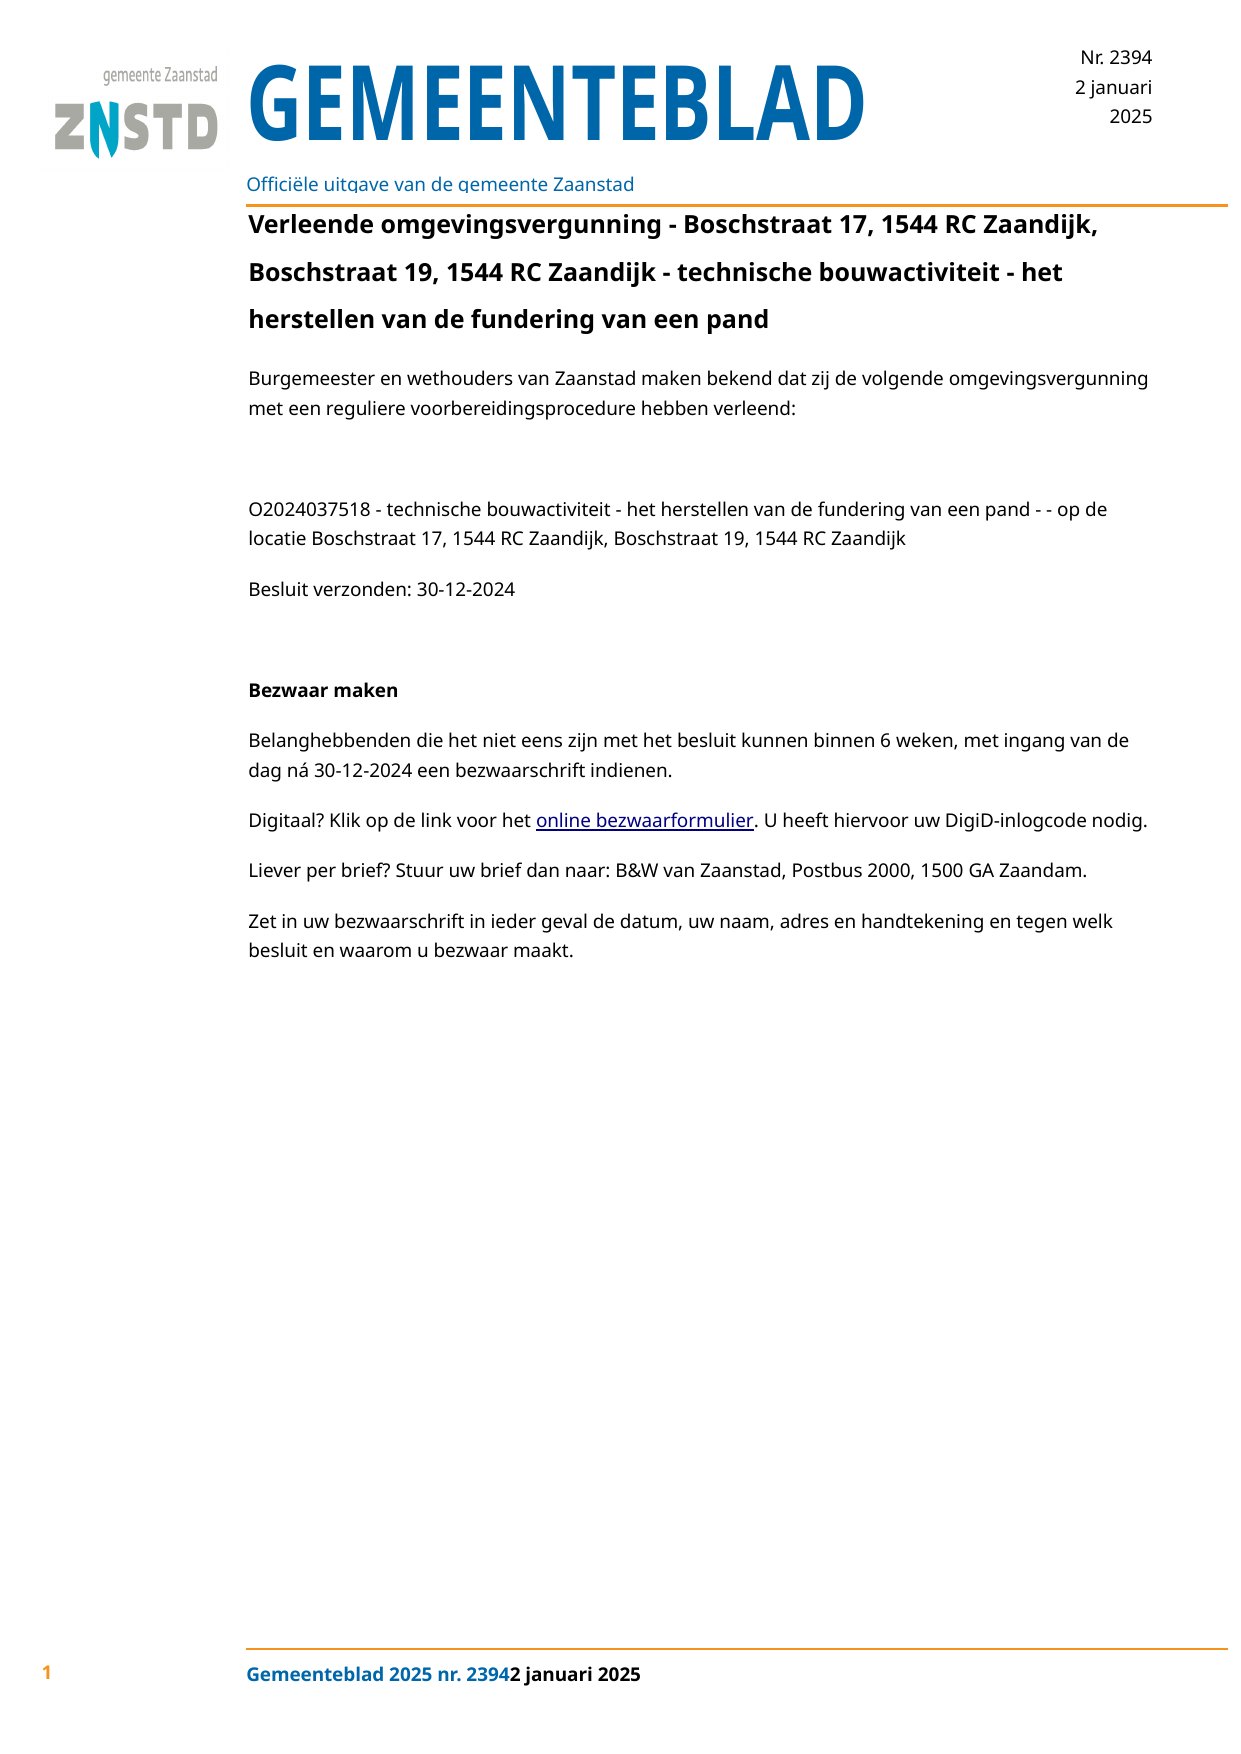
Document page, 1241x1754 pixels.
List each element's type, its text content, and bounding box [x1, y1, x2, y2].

text O2024037518 - technische bouwactiviteit - het herstellen van de fundering van een pand - - op de locatie Boschstraat 17, 1544 RC Zaandijk, Boschstraat 19, 1544 RC Zaandijk [248, 496, 1152, 551]
text Belanghebbenden die het niet eens zijn met het besluit kunnen binnen 6 weken, met ingang van de dag ná 30-12-2024 een bezwaarschrift indienen. [248, 727, 1152, 782]
text Verleende omgevingsvergunning - Boschstraat 17, 1544 RC Zaandijk, Boschstraat 19, 1544 RC Zaandijk - technische bouwactiviteit - het herstellen van de fundering van een pand [248, 207, 1152, 336]
text Besluit verzonden: 30-12-2024 [248, 576, 1152, 602]
text Digitaal? Klik op de link voor het online bezwaarformulier. U heeft hiervoor uw DigiD-inlogcode nodig. [248, 807, 1152, 833]
text Bezwaar maken [248, 677, 1152, 702]
text Liever per brief? Stuur uw brief dan naar: B&W van Zaanstad, Postbus 2000, 1500 GA Zaandam. [248, 858, 1152, 883]
picture [41, 47, 231, 172]
text Burgemeester en wethouders van Zaanstad maken bekend dat zij de volgende omgevingsvergunning met een reguliere voorbereidingsprocedure hebben verleend: [248, 366, 1152, 421]
text Zet in uw bezwaarschrift in ieder geval de datum, uw naam, adres en handtekening en tegen welk besluit en waarom u bezwaar maakt. [248, 908, 1152, 963]
